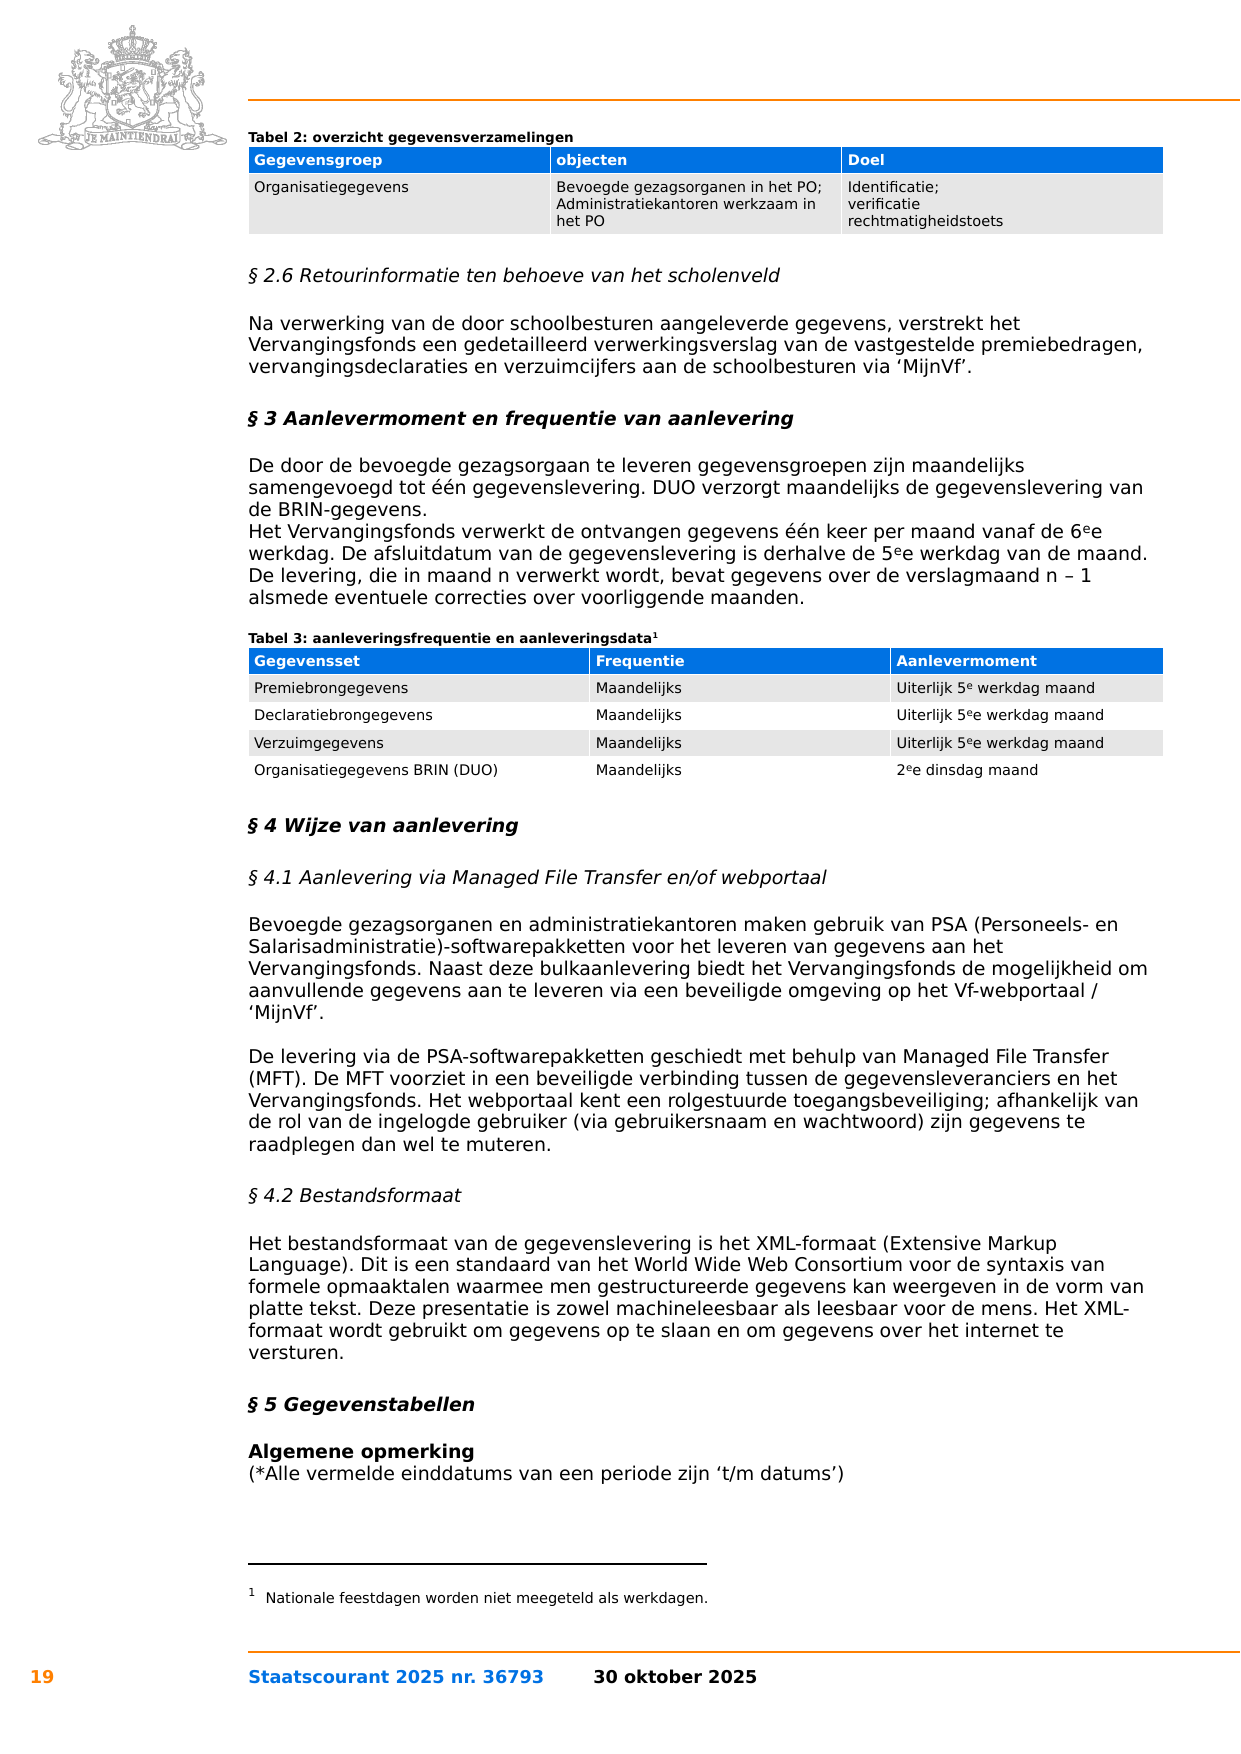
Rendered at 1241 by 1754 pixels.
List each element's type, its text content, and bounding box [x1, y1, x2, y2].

text Bevoegde gezagsorganen en administratiekantoren maken gebruik van PSA (Personeels- en Salarisadministratie)-softwarepakketten voor het leveren van gegevens aan het Vervangingsfonds. Naast deze bulkaanlevering biedt het Vervangingsfonds de mogelijkheid om aanvullende gegevens aan te leveren via een beveiligde omgeving op het Vf-webportaal / ‘MijnVf’. [248, 914, 1163, 1024]
table_cell Maandelijks [590, 758, 890, 784]
table_cell Doel [842, 147, 1163, 173]
table_cell Verzuimgegevens [249, 730, 589, 756]
subtitle § 4.2 Bestandsformaat [248, 1185, 1163, 1207]
table_cell 2ee dinsdag maand [891, 758, 1163, 784]
text Het Vervangingsfonds verwerkt de ontvangen gegevens één keer per maand vanaf de 6ee werkdag. De afsluitdatum van de gegevenslevering is derhalve de 5ee werkdag van de maand. De levering, die in maand n verwerkt wordt, bevat gegevens over de verslagmaand n – 1 alsmede eventuele correcties over voorliggende maanden. [248, 521, 1163, 609]
table_cell Organisatiegegevens [249, 174, 550, 234]
subtitle § 4.1 Aanlevering via Managed File Transfer en/of webportaal [248, 867, 1163, 889]
text Na verwerking van de door schoolbesturen aangeleverde gegevens, verstrekt het Vervangingsfonds een gedetailleerd verwerkingsverslag van de vastgestelde premiebedragen, vervangingsdeclaraties en verzuimcijfers aan de schoolbesturen via ‘MijnVf’. [248, 312, 1163, 378]
table_header Tabel 2: overzicht gegevensverzamelingen [248, 130, 1163, 146]
table_cell Gegevensgroep [249, 147, 550, 173]
table_cell Uiterlijk 5ee werkdag maand [891, 703, 1163, 729]
table_header Tabel 3: aanleveringsfrequentie en aanleveringsdata [248, 631, 1163, 647]
table_cell Organisatiegegevens BRIN (DUO) [249, 758, 589, 784]
table_cell Maandelijks [590, 730, 890, 756]
table_cell Bevoegde gezagsorganen in het PO; Administratiekantoren werkzaam in het PO [551, 174, 841, 234]
table_cell Premiebrongegevens [249, 675, 589, 702]
table_cell Gegevensset [249, 648, 589, 674]
table_cell Maandelijks [590, 675, 890, 702]
subtitle § 3 Aanlevermoment en frequentie van aanlevering [248, 408, 1163, 430]
text (*Alle vermelde einddatums van een periode zijn ‘t/m datums’) [248, 1463, 1163, 1485]
subtitle § 2.6 Retourinformatie ten behoeve van het scholenveld [248, 265, 1163, 287]
table_cell Frequentie [590, 648, 890, 674]
subtitle § 4 Wijze van aanlevering [248, 815, 1163, 837]
table_cell Maandelijks [590, 703, 890, 729]
text Algemene opmerking [248, 1441, 1163, 1463]
table_cell Declaratiebrongegevens [249, 703, 589, 729]
text Het bestandsformaat van de gegevenslevering is het XML-formaat (Extensive Markup Language). Dit is een standaard van het World Wide Web Consortium voor de syntaxis van formele opmaaktalen waarmee men gestructureerde gegevens kan weergeven in de vorm van platte tekst. Deze presentatie is zowel machineleesbaar als leesbaar voor de mens. Het XML-formaat wordt gebruikt om gegevens op te slaan en om gegevens over het internet te versturen. [248, 1232, 1163, 1364]
picture [38, 25, 227, 150]
table_cell objecten [551, 147, 841, 173]
text De door de bevoegde gezagsorgaan te leveren gegevensgroepen zijn maandelijks samengevoegd tot één gegevenslevering. DUO verzorgt maandelijks de gegevenslevering van de BRIN-gegevens. [248, 455, 1163, 521]
table_cell Identificatie; verificatie rechtmatigheidstoets [842, 174, 1163, 234]
text De levering via de PSA-softwarepakketten geschiedt met behulp van Managed File Transfer (MFT). De MFT voorziet in een beveiligde verbinding tussen de gegevensleveranciers en het Vervangingsfonds. Het webportaal kent een rolgestuurde toegangsbeveiliging; afhankelijk van de rol van de ingelogde gebruiker (via gebruikersnaam en wachtwoord) zijn gegevens te raadplegen dan wel te muteren. [248, 1046, 1163, 1155]
table_cell Aanlevermoment [891, 648, 1163, 674]
subtitle § 5 Gegevenstabellen [248, 1394, 1163, 1416]
table_cell Uiterlijk 5e werkdag maand [891, 675, 1163, 702]
table_cell Uiterlijk 5ee werkdag maand [891, 730, 1163, 756]
